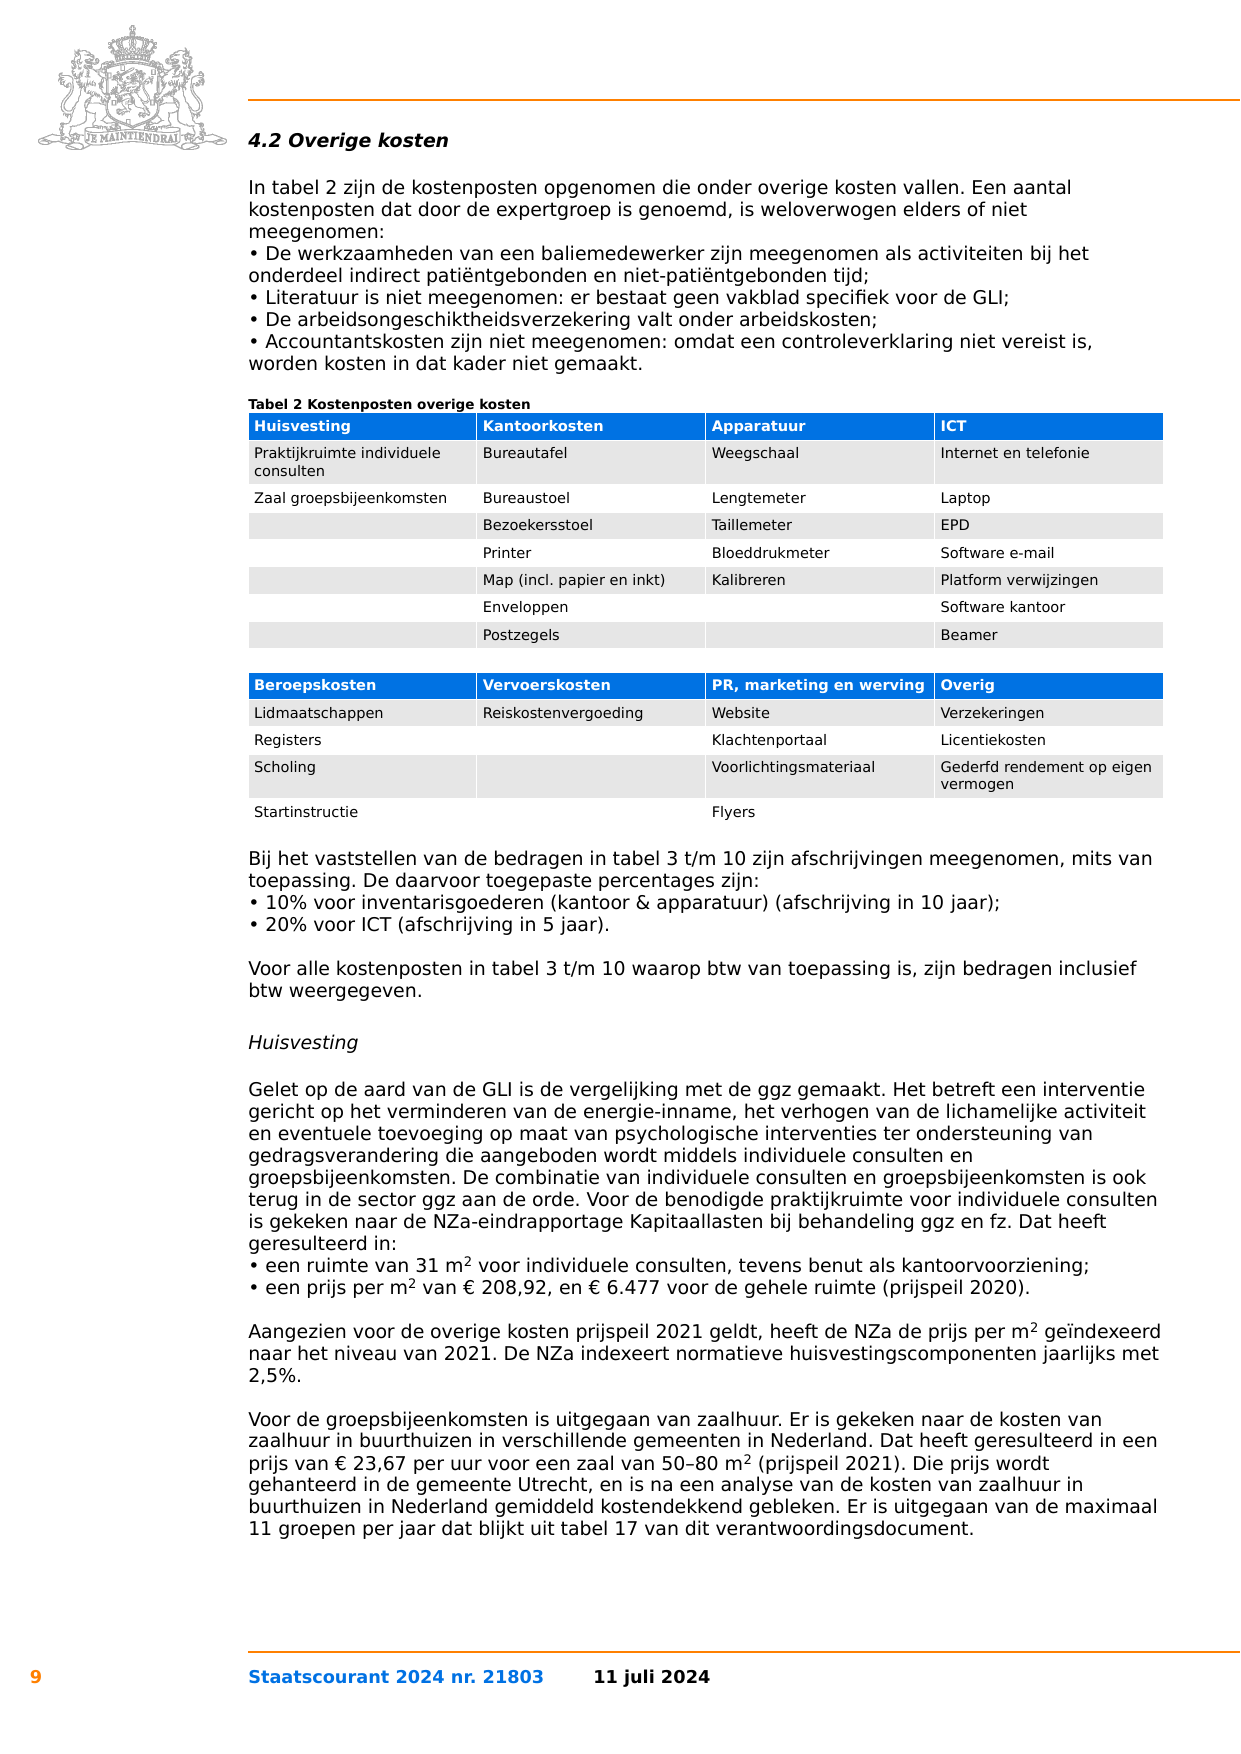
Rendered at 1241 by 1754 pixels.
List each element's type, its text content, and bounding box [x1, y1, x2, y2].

table_cell [477, 755, 705, 798]
subtitle 4.2 Overige kosten [248, 130, 1163, 152]
table_cell Bezoekersstoel [477, 513, 705, 539]
table_cell Reiskostenvergoeding [477, 700, 705, 726]
table_cell Huisvesting [249, 413, 476, 440]
table_cell [249, 622, 476, 648]
table_cell Internet en telefonie [935, 441, 1163, 484]
table_cell Website [706, 700, 934, 726]
table_cell EPD [935, 513, 1163, 539]
table_cell Enveloppen [477, 595, 705, 621]
subtitle Huisvesting [248, 1032, 1163, 1054]
table_cell [249, 540, 476, 566]
text • 20% voor ICT (afschrijving in 5 jaar). [248, 914, 1163, 936]
text • Accountantskosten zijn niet meegenomen: omdat een controleverklaring niet vereist is, worden kosten in dat kader niet gemaakt. [248, 331, 1163, 375]
table_cell [249, 567, 476, 594]
text • De arbeidsongeschiktheidsverzekering valt onder arbeidskosten; [248, 309, 1163, 331]
table_cell Lidmaatschappen [249, 700, 476, 726]
table_cell Kantoorkosten [477, 413, 705, 440]
table_cell Gederfd rendement op eigen vermogen [935, 755, 1163, 798]
table_header Beroepskosten [249, 673, 476, 699]
table_cell Lengtemeter [706, 485, 934, 511]
text Aangezien voor de overige kosten prijspeil 2021 geldt, heeft de NZa de prijs per m2 geïndexeerd naar het niveau van 2021. De NZa indexeert normatieve huisvestingscomponenten jaarlijks met 2,5%. [248, 1321, 1163, 1387]
text In tabel 2 zijn de kostenposten opgenomen die onder overige kosten vallen. Een aantal kostenposten dat door de expertgroep is genoemd, is weloverwogen elders of niet meegenomen: [248, 177, 1163, 243]
table_cell Map (incl. papier en inkt) [477, 567, 705, 594]
table_cell Weegschaal [706, 441, 934, 484]
table_cell Verzekeringen [935, 700, 1163, 726]
table_cell Startinstructie [249, 799, 476, 825]
text • een prijs per m2 van € 208,92, en € 6.477 voor de gehele ruimte (prijspeil 2020). [248, 1277, 1163, 1299]
table_header Tabel 2 Kostenposten overige kosten [248, 397, 1163, 412]
table_cell Platform verwijzingen [935, 567, 1163, 594]
table_cell Printer [477, 540, 705, 566]
table_cell Klachtenportaal [706, 727, 934, 753]
table_cell [249, 513, 476, 539]
table_cell Voorlichtingsmateriaal [706, 755, 934, 798]
table_cell ICT [935, 413, 1163, 440]
text • een ruimte van 31 m2 voor individuele consulten, tevens benut als kantoorvoorziening; [248, 1255, 1163, 1277]
text • 10% voor inventarisgoederen (kantoor & apparatuur) (afschrijving in 10 jaar); [248, 892, 1163, 914]
table_cell Bloeddrukmeter [706, 540, 934, 566]
table_cell [706, 622, 934, 648]
table_cell [935, 799, 1163, 825]
table_cell Zaal groepsbijeenkomsten [249, 485, 476, 511]
table_cell [477, 727, 705, 753]
text Bij het vaststellen van de bedragen in tabel 3 t/m 10 zijn afschrijvingen meegenomen, mits van toepassing. De daarvoor toegepaste percentages zijn: [248, 848, 1163, 892]
table_cell Software e-mail [935, 540, 1163, 566]
text Voor alle kostenposten in tabel 3 t/m 10 waarop btw van toepassing is, zijn bedragen inclusief btw weergegeven. [248, 958, 1163, 1002]
table_cell [249, 595, 476, 621]
table_cell Kalibreren [706, 567, 934, 594]
table_cell Flyers [706, 799, 934, 825]
table_header Overig [935, 673, 1163, 699]
table_cell Bureautafel [477, 441, 705, 484]
text • Literatuur is niet meegenomen: er bestaat geen vakblad specifiek voor de GLI; [248, 287, 1163, 309]
table_cell Software kantoor [935, 595, 1163, 621]
table_cell [706, 595, 934, 621]
text Gelet op de aard van de GLI is de vergelijking met de ggz gemaakt. Het betreft een interventie gericht op het verminderen van de energie-inname, het verhogen van de lichamelijke activiteit en eventuele toevoeging op maat van psychologische interventies ter ondersteuning van gedragsverandering die aangeboden wordt middels individuele consulten en groepsbijeenkomsten. De combinatie van individuele consulten en groepsbijeenkomsten is ook terug in de sector ggz aan de orde. Voor de benodigde praktijkruimte voor individuele consulten is gekeken naar de NZa-eindrapportage Kapitaallasten bij behandeling ggz en fz. Dat heeft geresulteerd in: [248, 1079, 1163, 1255]
table_cell [477, 799, 705, 825]
table_cell Bureaustoel [477, 485, 705, 511]
table_cell Taillemeter [706, 513, 934, 539]
table_header PR, marketing en werving [706, 673, 934, 699]
table_cell Postzegels [477, 622, 705, 648]
table_header Vervoerskosten [477, 673, 705, 699]
text Voor de groepsbijeenkomsten is uitgegaan van zaalhuur. Er is gekeken naar de kosten van zaalhuur in buurthuizen in verschillende gemeenten in Nederland. Dat heeft geresulteerd in een prijs van € 23,67 per uur voor een zaal van 50–80 m2 (prijspeil 2021). Die prijs wordt gehanteerd in de gemeente Utrecht, en is na een analyse van de kosten van zaalhuur in buurthuizen in Nederland gemiddeld kostendekkend gebleken. Er is uitgegaan van de maximaal 11 groepen per jaar dat blijkt uit tabel 17 van dit verantwoordingsdocument. [248, 1408, 1163, 1540]
table_cell Apparatuur [706, 413, 934, 440]
table_cell Praktijkruimte individuele consulten [249, 441, 476, 484]
text • De werkzaamheden van een baliemedewerker zijn meegenomen als activiteiten bij het onderdeel indirect patiëntgebonden en niet-patiëntgebonden tijd; [248, 243, 1163, 287]
table_cell Beamer [935, 622, 1163, 648]
picture [38, 25, 227, 150]
table_cell Licentiekosten [935, 727, 1163, 753]
table_cell Scholing [249, 755, 476, 798]
table_cell Laptop [935, 485, 1163, 511]
table_cell Registers [249, 727, 476, 753]
